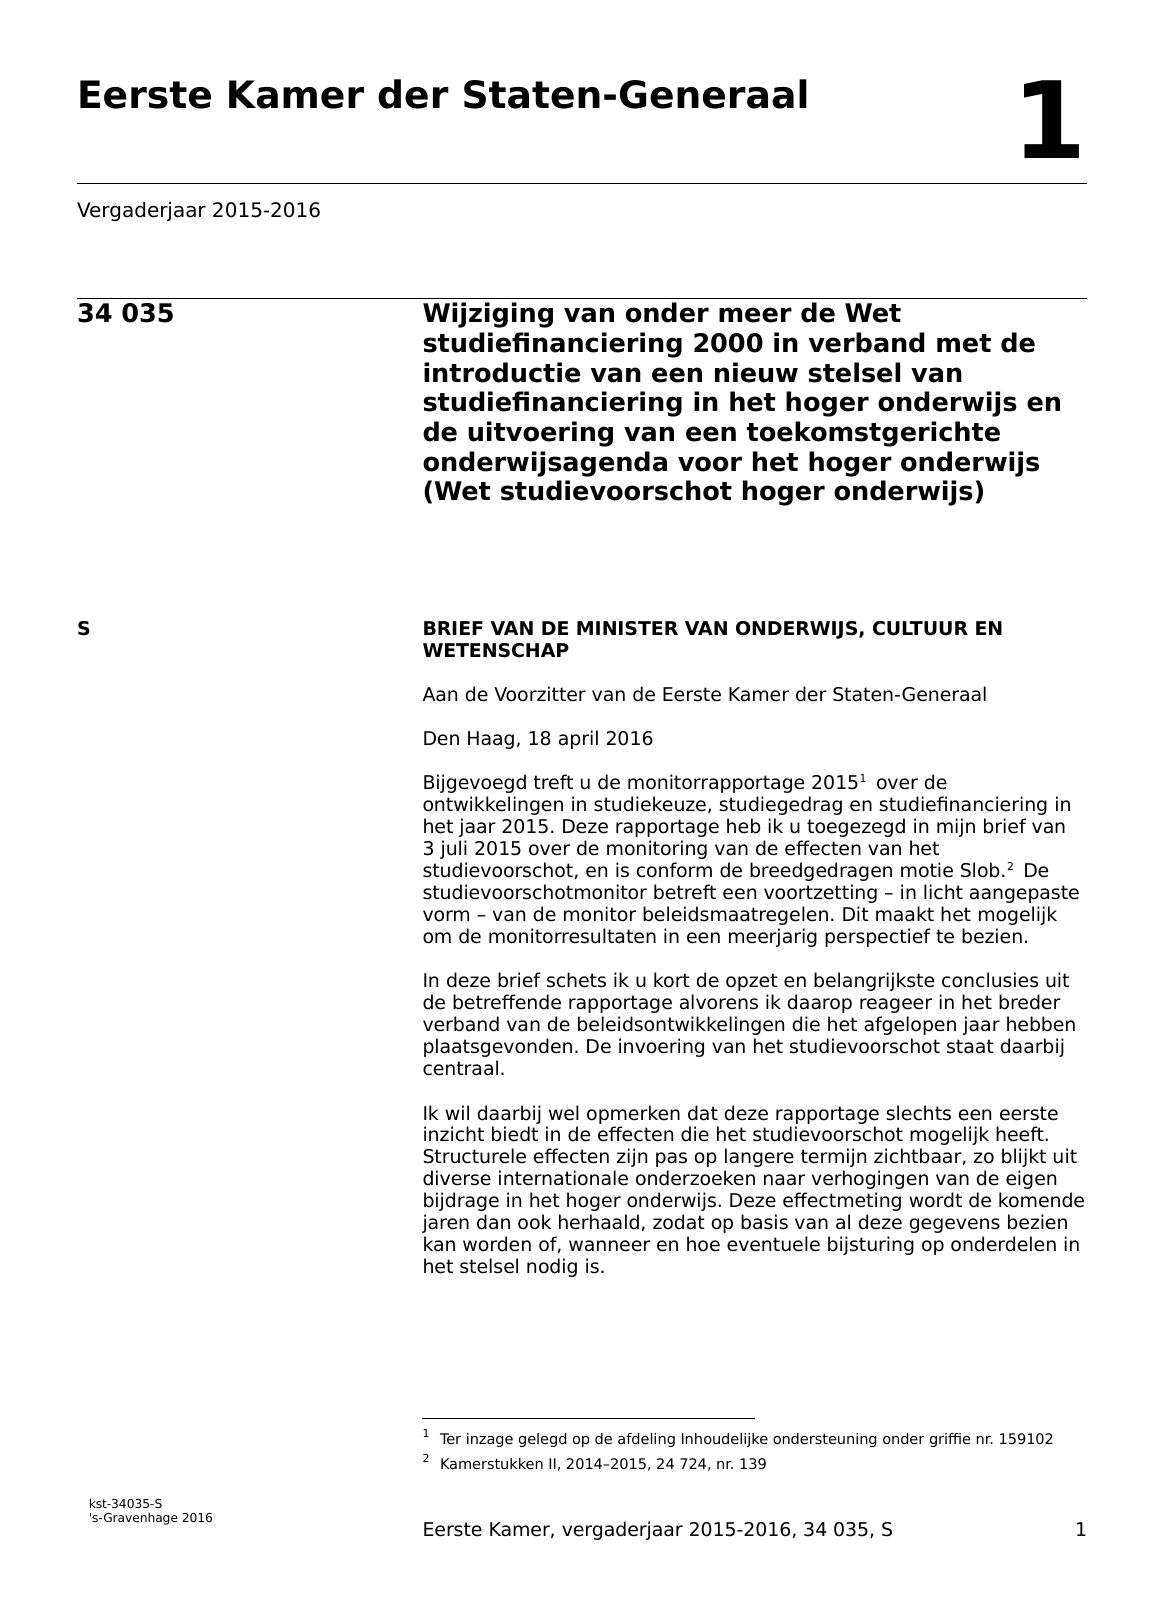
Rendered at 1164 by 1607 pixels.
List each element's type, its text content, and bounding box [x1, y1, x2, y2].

table_cell Vergaderjaar 2015-2016 [77, 184, 1087, 298]
subtitle 34 035 Wijziging van onder meer de Wet studiefinanciering 2000 in verband met de introductie van een nieuw stelsel van studiefinanciering in het hoger onderwijs en de uitvoering van een toekomstgerichte onderwijsagenda voor het hoger onderwijs (Wet studievoorschot hoger onderwijs) [77, 299, 1087, 507]
text Kamerstukken II, 2014–2015, 24 724, nr. 139 [422, 1452, 1087, 1474]
table_header 1 [886, 59, 1087, 183]
text Bijgevoegd treft u de monitorrapportage 2015 over de ontwikkelingen in studiekeuze, studiegedrag en studiefinanciering in het jaar 2015. Deze rapportage heb ik u toegezegd in mijn brief van 3 juli 2015 over de monitoring van de effecten van het studievoorschot, en is conform de breedgedragen motie Slob. De studievoorschotmonitor betreft een voortzetting – in licht aangepaste vorm – van de monitor beleidsmaatregelen. Dit maakt het mogelijk om de monitorresultaten in een meerjarig perspectief te bezien. [422, 772, 1087, 948]
text Ter inzage gelegd op de afdeling Inhoudelijke ondersteuning onder griffie nr. 159102 [422, 1427, 1087, 1449]
subtitle S BRIEF VAN DE MINISTER VAN ONDERWIJS, CULTUUR EN WETENSCHAP [77, 618, 1087, 662]
text 's-Gravenhage 2016 [88, 1511, 323, 1525]
text Ik wil daarbij wel opmerken dat deze rapportage slechts een eerste inzicht biedt in de effecten die het studievoorschot mogelijk heeft. Structurele effecten zijn pas op langere termijn zichtbaar, zo blijkt uit diverse internationale onderzoeken naar verhogingen van de eigen bijdrage in het hoger onderwijs. Deze effectmeting wordt de komende jaren dan ook herhaald, zodat op basis van al deze gegevens bezien kan worden of, wanneer en hoe eventuele bijsturing op onderdelen in het stelsel nodig is. [422, 1102, 1087, 1278]
table_header Eerste Kamer der Staten-Generaal [77, 59, 886, 183]
text Aan de Voorzitter van de Eerste Kamer der Staten-Generaal [422, 684, 1087, 706]
text In deze brief schets ik u kort de opzet en belangrijkste conclusies uit de betreffende rapportage alvorens ik daarop reageer in het breder verband van de beleidsontwikkelingen die het afgelopen jaar hebben plaatsgevonden. De invoering van het studievoorschot staat daarbij centraal. [422, 970, 1087, 1080]
text Den Haag, 18 april 2016 [422, 728, 1087, 750]
text kst-34035-S [88, 1497, 323, 1511]
